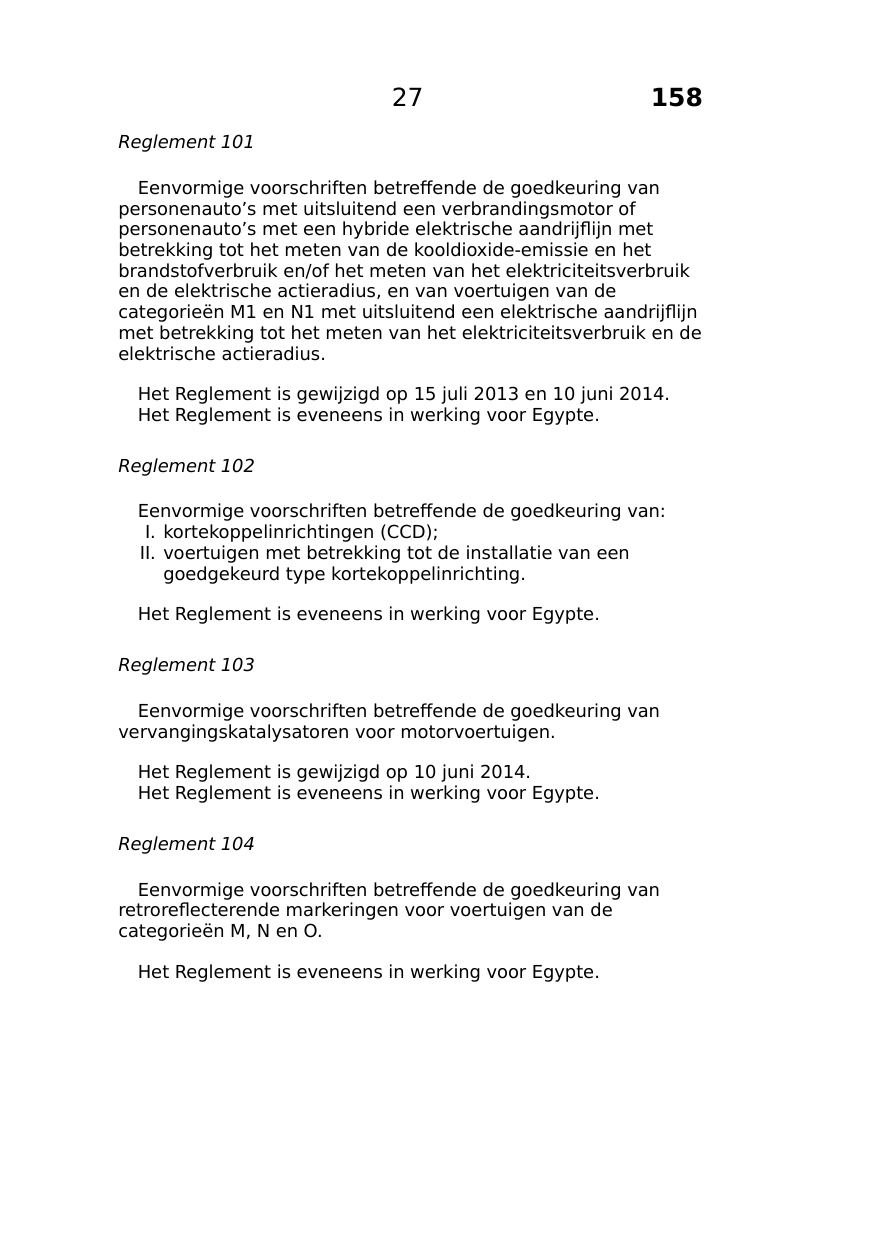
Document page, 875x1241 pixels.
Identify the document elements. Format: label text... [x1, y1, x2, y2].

text Het Reglement is eveneens in werking voor Egypte. [118, 783, 703, 804]
subtitle Reglement 104 [118, 834, 703, 854]
text Eenvormige voorschriften betreffende de goedkeuring van retroreflecterende markeringen voor voertuigen van de categorieën M, N en O. [118, 879, 703, 942]
text Het Reglement is eveneens in werking voor Egypte. [118, 405, 703, 426]
text Het Reglement is gewijzigd op 15 juli 2013 en 10 juni 2014. [118, 384, 703, 405]
text Het Reglement is gewijzigd op 10 juni 2014. [118, 762, 703, 783]
subtitle Reglement 103 [118, 655, 703, 676]
text II. voertuigen met betrekking tot de installatie van een goedgekeurd type kortekoppelinrichting. [118, 543, 703, 584]
subtitle Reglement 101 [118, 132, 703, 153]
subtitle Reglement 102 [118, 456, 703, 476]
text Eenvormige voorschriften betreffende de goedkeuring van: [118, 501, 703, 522]
text I. kortekoppelinrichtingen (CCD); [118, 522, 703, 543]
text Eenvormige voorschriften betreffende de goedkeuring van personenauto’s met uitsluitend een verbrandingsmotor of personenauto’s met een hybride elektrische aandrijflijn met betrekking tot het meten van de kooldioxide-emissie en het brandstofverbruik en/of het meten van het elektriciteitsverbruik en de elektrische actieradius, en van voertuigen van de categorieën M1 en N1 met uitsluitend een elektrische aandrijflijn met betrekking tot het meten van het elektriciteitsverbruik en de elektrische actieradius. [118, 178, 703, 364]
text Het Reglement is eveneens in werking voor Egypte. [118, 962, 703, 982]
text Eenvormige voorschriften betreffende de goedkeuring van vervangingskatalysatoren voor motorvoertuigen. [118, 701, 703, 742]
text Het Reglement is eveneens in werking voor Egypte. [118, 604, 703, 625]
